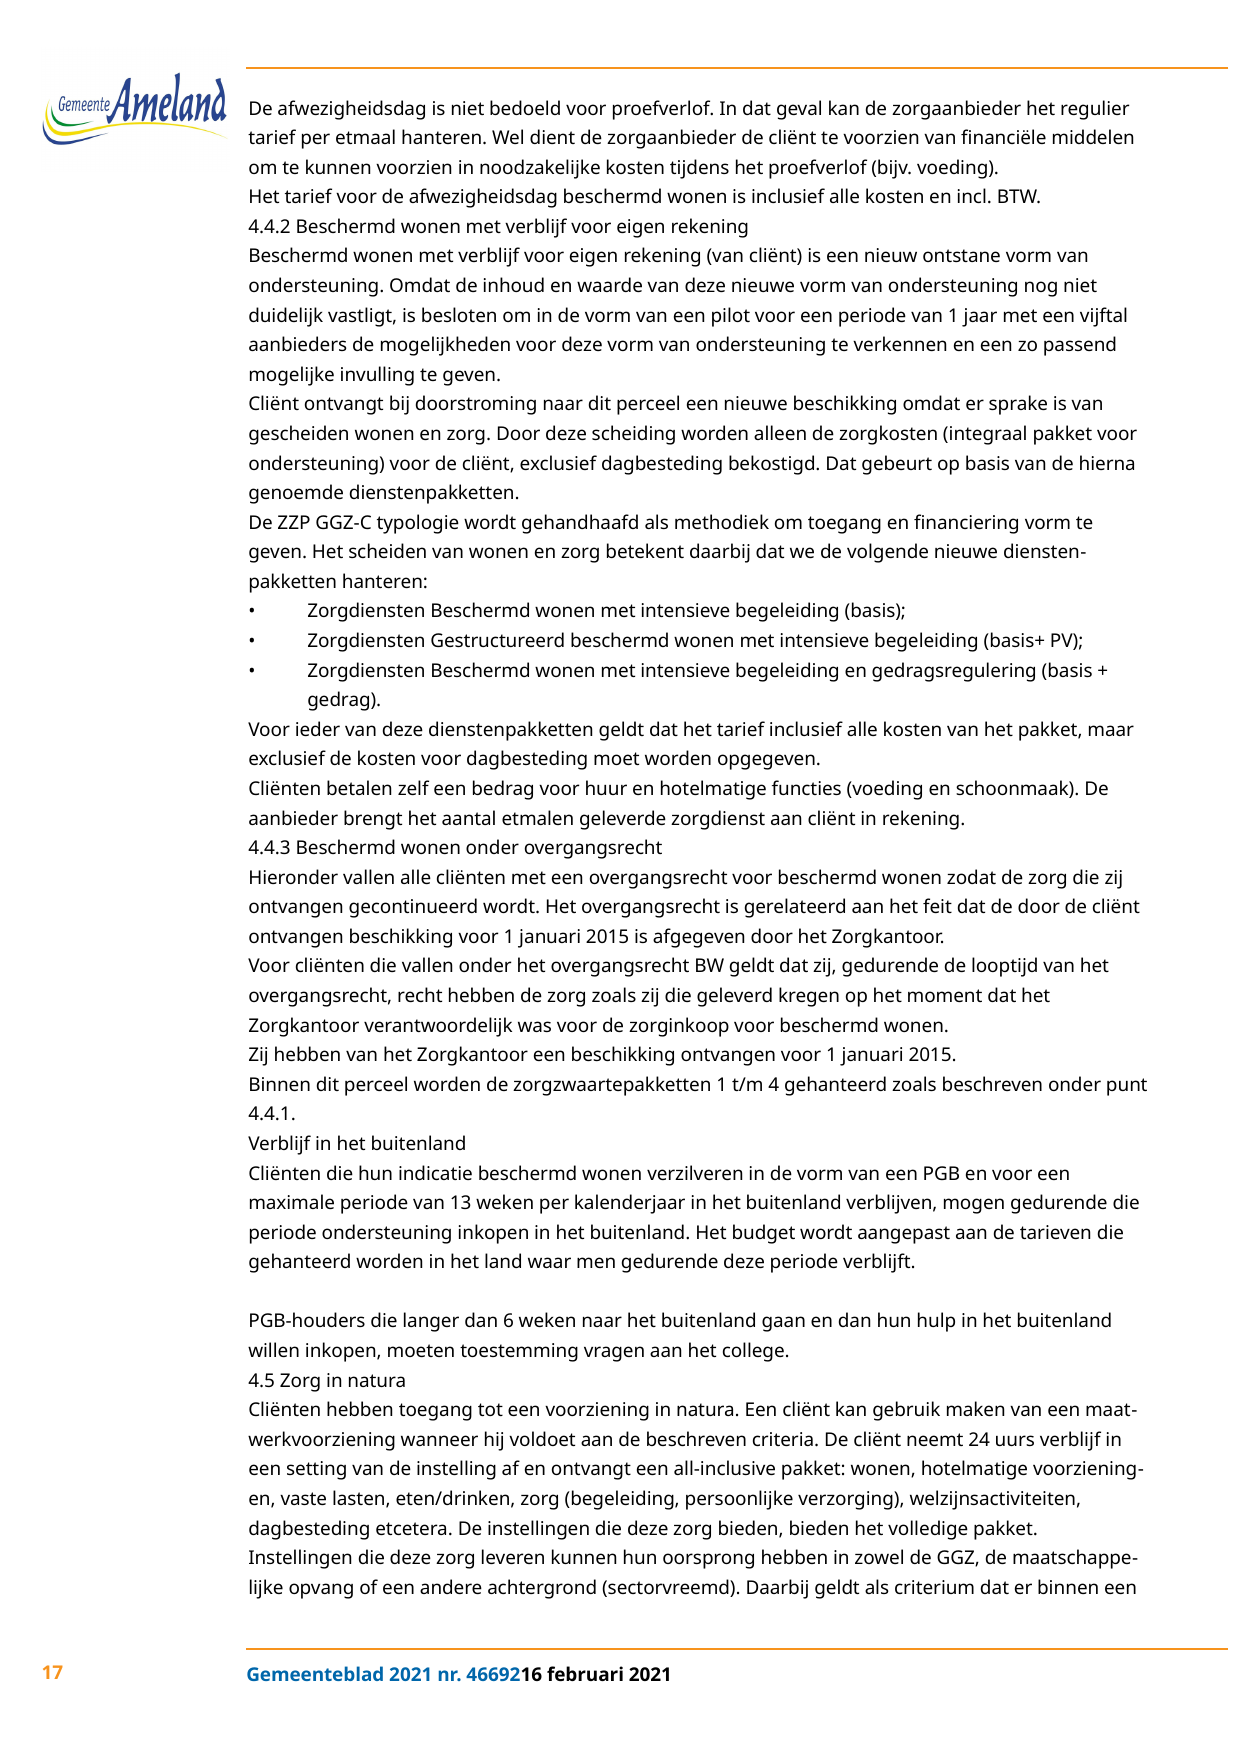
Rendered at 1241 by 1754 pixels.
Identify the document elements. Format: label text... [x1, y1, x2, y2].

text 4.4.3 Beschermd wonen onder overgangsrecht [248, 834, 1152, 860]
text Cliënt ontvangt bij doorstroming naar dit perceel een nieuwe beschikking omdat er sprake is van gescheiden wonen en zorg. Door deze scheiding worden alleen de zorgkosten (integraal pakket voor ondersteuning) voor de cliënt, exclusief dagbesteding bekostigd. Dat gebeurt op basis van de hierna genoemde dienstenpakketten. [248, 391, 1152, 505]
text Zij hebben van het Zorgkantoor een beschikking ontvangen voor 1 januari 2015. [248, 1041, 1152, 1067]
text Verblijf in het buitenland [248, 1130, 1152, 1156]
text Cliënten hebben toegang tot een voorziening in natura. Een cliënt kan gebruik maken van een maat­werkvoorziening wanneer hij voldoet aan de beschreven criteria. De cliënt neemt 24 uurs verblijf in een setting van de instelling af en ontvangt een all-inclusive pakket: wonen, hotelmatige voorziening­en, vaste lasten, eten/drinken, zorg (begeleiding, persoonlijke verzorging), welzijnsactiviteiten, dagbesteding etcetera. De instellingen die deze zorg bieden, bieden het volledige pakket. [248, 1396, 1152, 1541]
list Zorgdiensten Gestructureerd beschermd wonen met intensieve begeleiding (basis+ PV); [248, 627, 1152, 653]
text 4.4.2 Beschermd wonen met verblijf voor eigen rekening [248, 213, 1152, 239]
text Binnen dit perceel worden de zorgzwaartepakketten 1 t/m 4 gehanteerd zoals beschreven onder punt 4.4.1. [248, 1071, 1152, 1126]
text Cliënten betalen zelf een bedrag voor huur en hotelmatige functies (voeding en schoonmaak). De aanbieder brengt het aantal etmalen geleverde zorgdienst aan cliënt in rekening. [248, 775, 1152, 831]
text PGB-houders die langer dan 6 weken naar het buitenland gaan en dan hun hulp in het buitenland willen inkopen, moeten toestemming vragen aan het college. [248, 1308, 1152, 1363]
text De afwezigheidsdag is niet bedoeld voor proefverlof. In dat geval kan de zorgaanbieder het regulier tarief per etmaal hanteren. Wel dient de zorgaanbieder de cliënt te voorzien van financiële middelen om te kunnen voorzien in noodzakelijke kosten tijdens het proefverlof (bijv. voeding). [248, 95, 1152, 180]
text Het tarief voor de afwezigheidsdag beschermd wonen is inclusief alle kosten en incl. BTW. [248, 183, 1152, 209]
text Voor ieder van deze dienstenpakketten geldt dat het tarief inclusief alle kosten van het pakket, maar exclusief de kosten voor dagbesteding moet worden opgegeven. [248, 716, 1152, 771]
text Beschermd wonen met verblijf voor eigen rekening (van cliënt) is een nieuw ontstane vorm van onder­steuning. Omdat de inhoud en waarde van deze nieuwe vorm van ondersteuning nog niet duidelijk vastligt, is besloten om in de vorm van een pilot voor een periode van 1 jaar met een vijftal aanbieders de mogelijkheden voor deze vorm van ondersteuning te verkennen en een zo passend mogelijke invulling te geven. [248, 243, 1152, 387]
list Zorgdiensten Beschermd wonen met intensieve begeleiding en gedragsregulering (basis + gedrag). [248, 657, 1152, 712]
list Zorgdiensten Beschermd wonen met intensieve begeleiding (basis); [248, 598, 1152, 623]
text Hieronder vallen alle cliënten met een overgangsrecht voor beschermd wonen zodat de zorg die zij ontvangen gecontinueerd wordt. Het overgangsrecht is gerelateerd aan het feit dat de door de cliënt ontvangen beschikking voor 1 januari 2015 is afgegeven door het Zorgkantoor. [248, 864, 1152, 949]
text De ZZP GGZ-C typologie wordt gehandhaafd als methodiek om toegang en financiering vorm te geven. Het scheiden van wonen en zorg betekent daarbij dat we de volgende nieuwe diensten­pakketten hanteren: [248, 509, 1152, 594]
text Cliënten die hun indicatie beschermd wonen verzilveren in de vorm van een PGB en voor een maximale periode van 13 weken per kalenderjaar in het buitenland verblijven, mogen gedurende die periode ondersteuning inkopen in het buitenland. Het budget wordt aangepast aan de tarieven die gehanteerd worden in het land waar men gedurende deze periode verblijft. [248, 1160, 1152, 1274]
text Instellingen die deze zorg leveren kunnen hun oorsprong hebben in zowel de GGZ, de maatschappe­lijke opvang of een andere achtergrond (sectorvreemd). Daarbij geldt als criterium dat er binnen een [248, 1544, 1152, 1600]
picture [41, 47, 231, 172]
text 4.5 Zorg in natura [248, 1367, 1152, 1393]
text Voor cliënten die vallen onder het overgangsrecht BW geldt dat zij, gedurende de looptijd van het overgangsrecht, recht hebben de zorg zoals zij die geleverd kregen op het moment dat het Zorgkantoor verantwoordelijk was voor de zorginkoop voor beschermd wonen. [248, 953, 1152, 1038]
